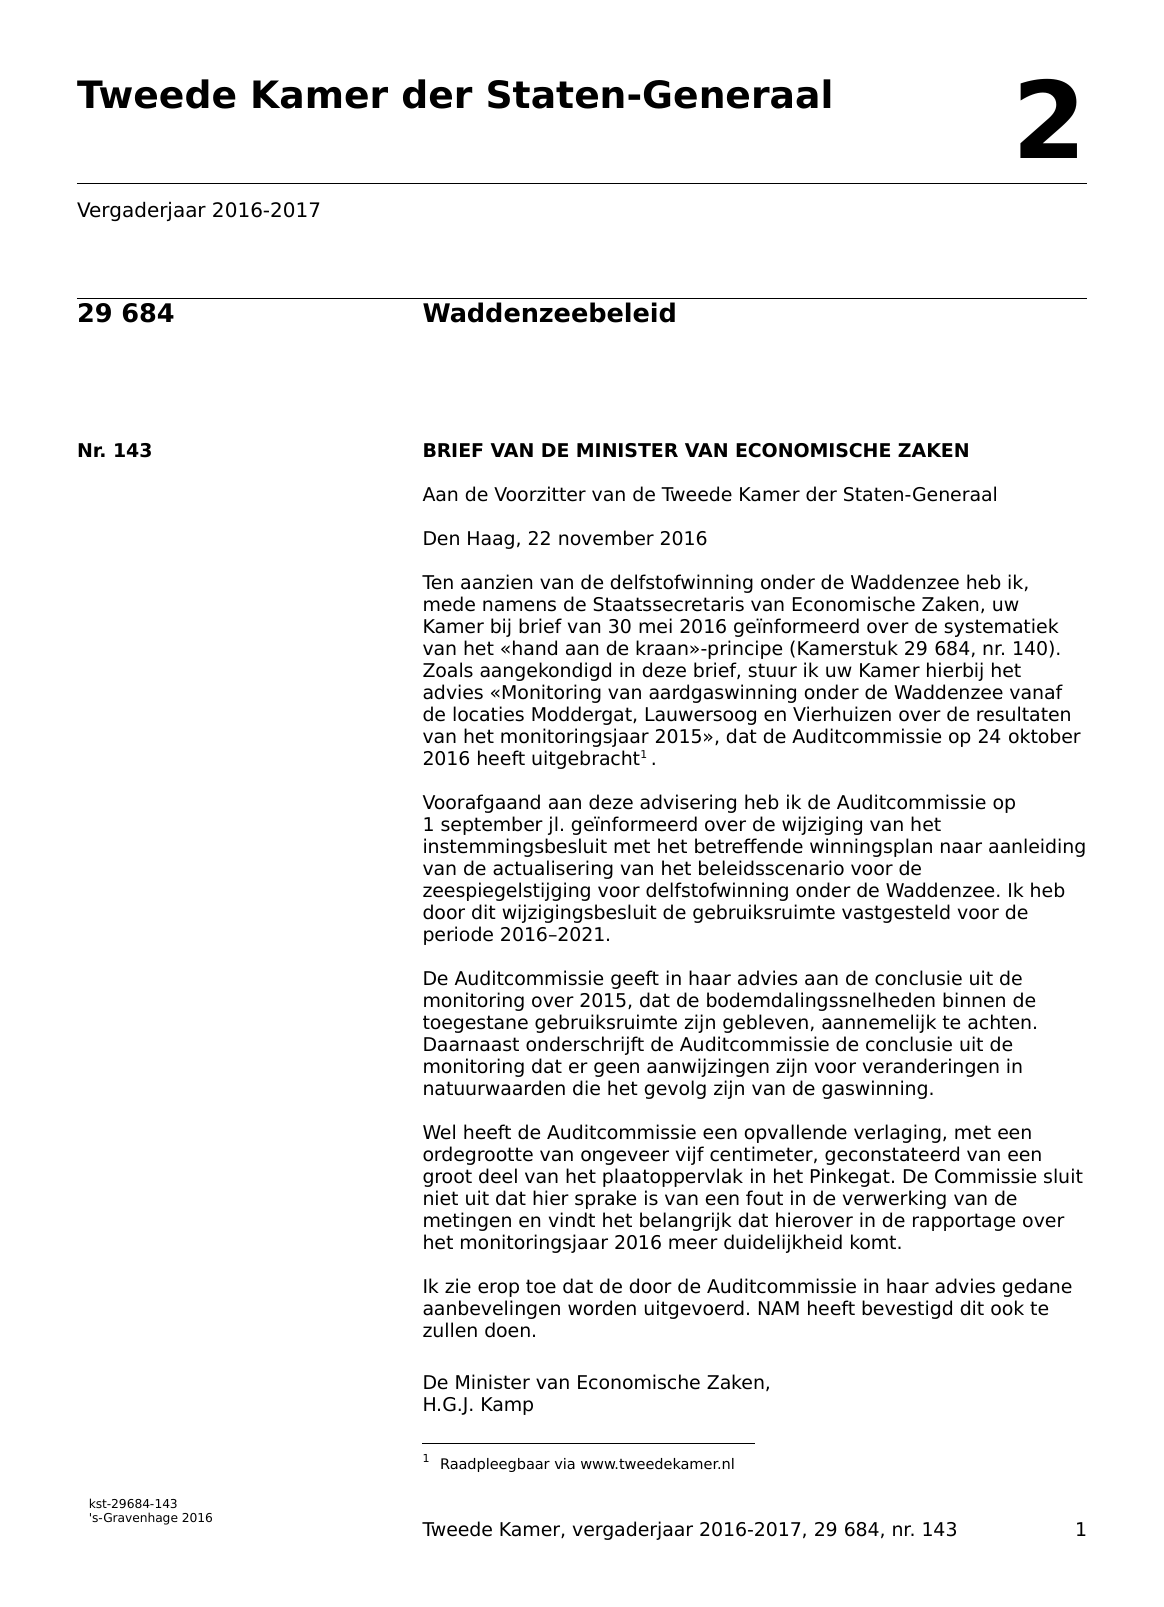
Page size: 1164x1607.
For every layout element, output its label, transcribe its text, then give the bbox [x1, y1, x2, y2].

subtitle Nr. 143 BRIEF VAN DE MINISTER VAN ECONOMISCHE ZAKEN [77, 440, 1087, 462]
text kst-29684-143 [88, 1497, 323, 1511]
table_header 2 [886, 59, 1087, 183]
text Raadpleegbaar via www.tweedekamer.nl [422, 1452, 1087, 1474]
text 's-Gravenhage 2016 [88, 1511, 323, 1525]
text Den Haag, 22 november 2016 [422, 528, 1087, 550]
text Wel heeft de Auditcommissie een opvallende verlaging, met een ordegrootte van ongeveer vijf centimeter, geconstateerd van een groot deel van het plaatoppervlak in het Pinkegat. De Commissie sluit niet uit dat hier sprake is van een fout in de verwerking van de metingen en vindt het belangrijk dat hierover in de rapportage over het monitoringsjaar 2016 meer duidelijkheid komt. [422, 1122, 1087, 1254]
text De Minister van Economische Zaken, H.G.J. Kamp [422, 1372, 1087, 1416]
text Aan de Voorzitter van de Tweede Kamer der Staten-Generaal [422, 484, 1087, 506]
subtitle 29 684 Waddenzeebeleid [77, 299, 1087, 329]
text De Auditcommissie geeft in haar advies aan de conclusie uit de monitoring over 2015, dat de bodemdalingssnelheden binnen de toegestane gebruiksruimte zijn gebleven, aannemelijk te achten. Daarnaast onderschrijft de Auditcommissie de conclusie uit de monitoring dat er geen aanwijzingen zijn voor veranderingen in natuurwaarden die het gevolg zijn van de gaswinning. [422, 968, 1087, 1100]
text Ten aanzien van de delfstofwinning onder de Waddenzee heb ik, mede namens de Staatssecretaris van Economische Zaken, uw Kamer bij brief van 30 mei 2016 geïnformeerd over de systematiek van het «hand aan de kraan»-principe (Kamerstuk 29 684, nr. 140). Zoals aangekondigd in deze brief, stuur ik uw Kamer hierbij het advies «Monitoring van aardgaswinning onder de Waddenzee vanaf de locaties Moddergat, Lauwersoog en Vierhuizen over de resultaten van het monitoringsjaar 2015», dat de Auditcommissie op 24 oktober 2016 heeft uitgebracht. [422, 572, 1087, 770]
table_cell Vergaderjaar 2016-2017 [77, 184, 1087, 298]
text Ik zie erop toe dat de door de Auditcommissie in haar advies gedane aanbevelingen worden uitgevoerd. NAM heeft bevestigd dit ook te zullen doen. [422, 1276, 1087, 1342]
text Voorafgaand aan deze advisering heb ik de Auditcommissie op 1 september jl. geïnformeerd over de wijziging van het instemmingsbesluit met het betreffende winningsplan naar aanleiding van de actualisering van het beleidsscenario voor de zeespiegelstijging voor delfstofwinning onder de Waddenzee. Ik heb door dit wijzigingsbesluit de gebruiksruimte vastgesteld voor de periode 2016–2021. [422, 792, 1087, 946]
table_header Tweede Kamer der Staten-Generaal [77, 59, 886, 183]
